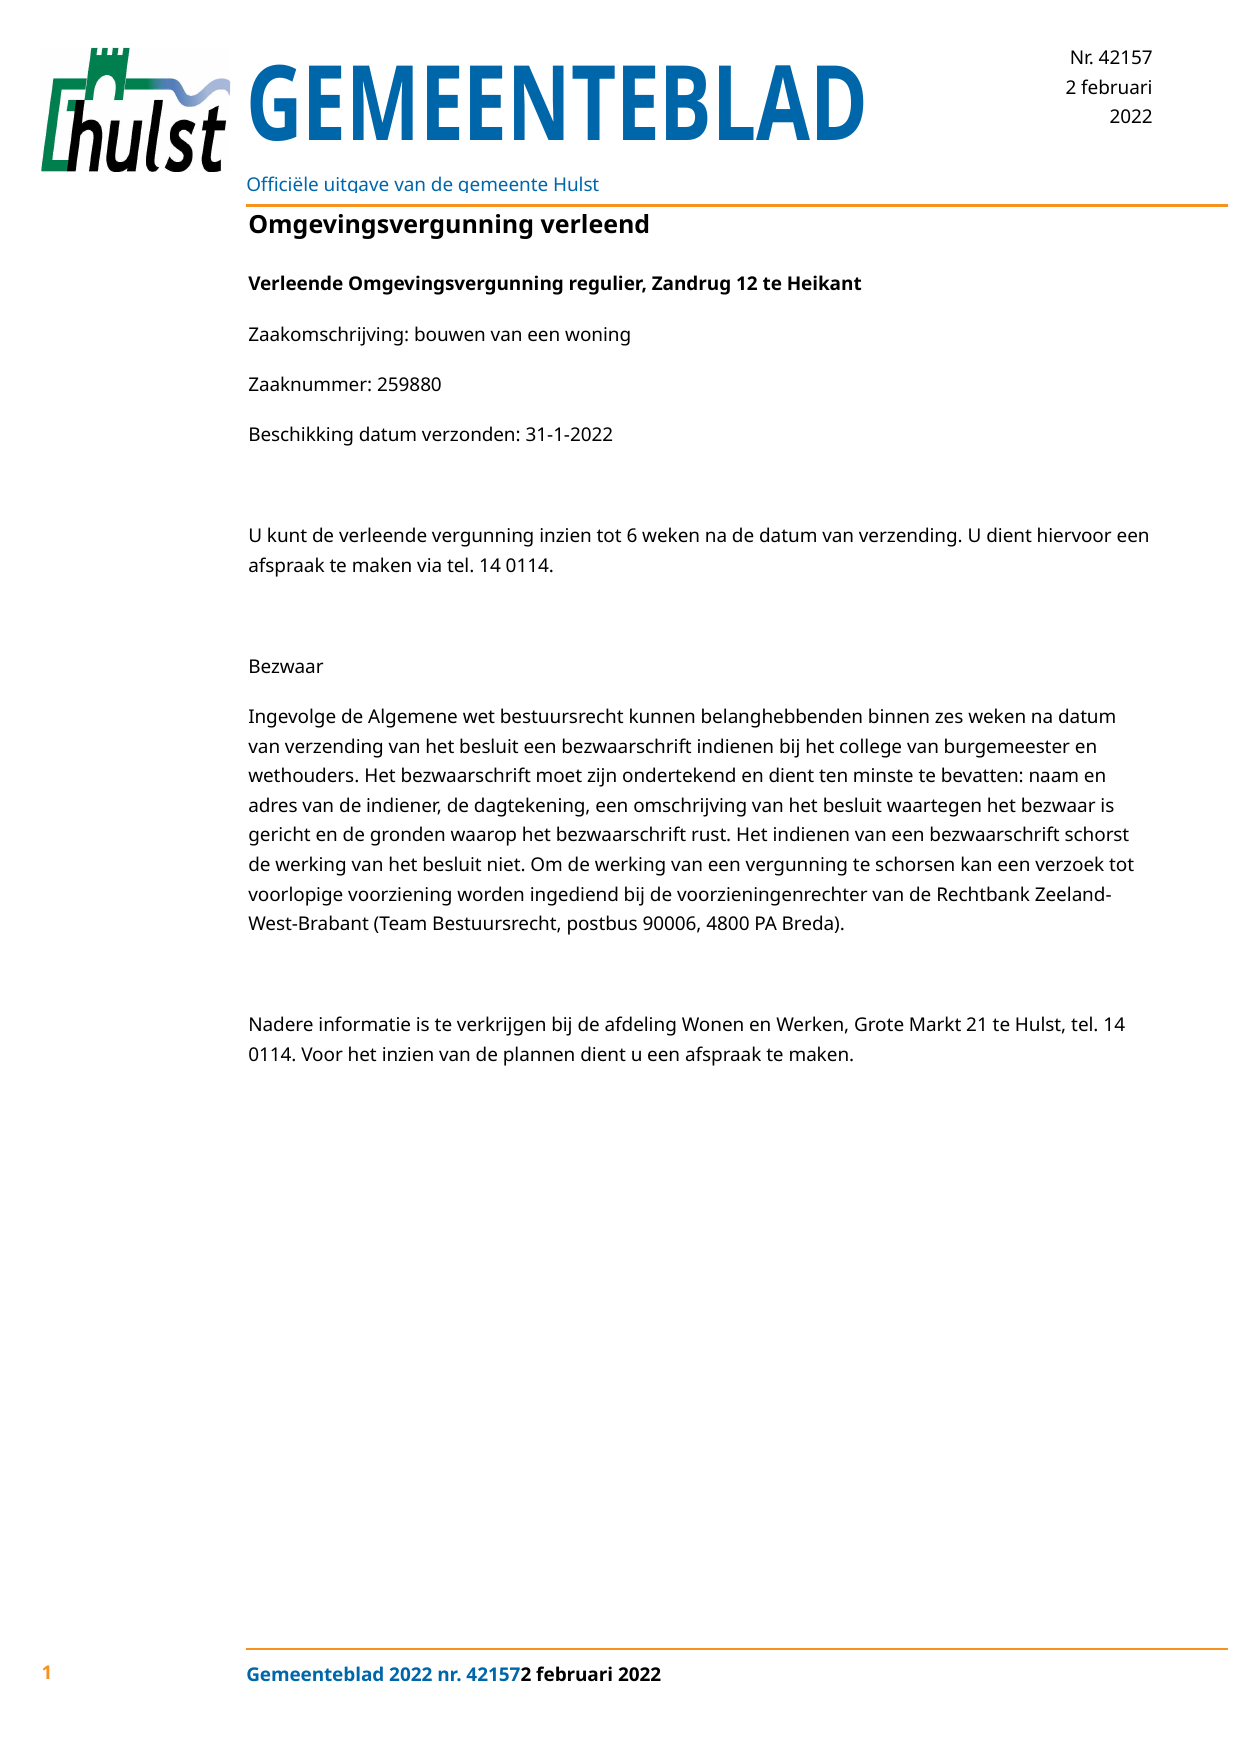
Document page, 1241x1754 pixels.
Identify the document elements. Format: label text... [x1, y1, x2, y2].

text Zaaknummer: 259880 [248, 371, 1152, 397]
text Verleende Omgevingsvergunning regulier, Zandrug 12 te Heikant [248, 270, 1152, 296]
text U kunt de verleende vergunning inzien tot 6 weken na de datum van verzending. U dient hiervoor een afspraak te maken via tel. 14 0114. [248, 522, 1152, 578]
text Beschikking datum verzonden: 31-1-2022 [248, 422, 1152, 447]
text Bezwaar [248, 653, 1152, 678]
text Ingevolge de Algemene wet bestuursrecht kunnen belanghebbenden binnen zes weken na datum van verzending van het besluit een bezwaarschrift indienen bij het college van burgemeester en wethouders. Het bezwaarschrift moet zijn ondertekend en dient ten minste te bevatten: naam en adres van de indiener, de dagtekening, een omschrijving van het besluit waartegen het bezwaar is gericht en de gronden waarop het bezwaarschrift rust. Het indienen van een bezwaarschrift schorst de werking van het besluit niet. Om de werking van een vergunning te schorsen kan een verzoek tot voorlopige voorziening worden ingediend bij de voorzieningenrechter van de Rechtbank Zeeland-West-Brabant (Team Bestuursrecht, postbus 90006, 4800 PA Breda). [248, 703, 1152, 936]
text Nadere informatie is te verkrijgen bij de afdeling Wonen en Werken, Grote Markt 21 te Hulst, tel. 14 0114. Voor het inzien van de plannen dient u een afspraak te maken. [248, 1011, 1152, 1066]
text Zaakomschrijving: bouwen van een woning [248, 321, 1152, 346]
text Omgevingsvergunning verleend [248, 207, 1152, 241]
picture [41, 47, 231, 172]
